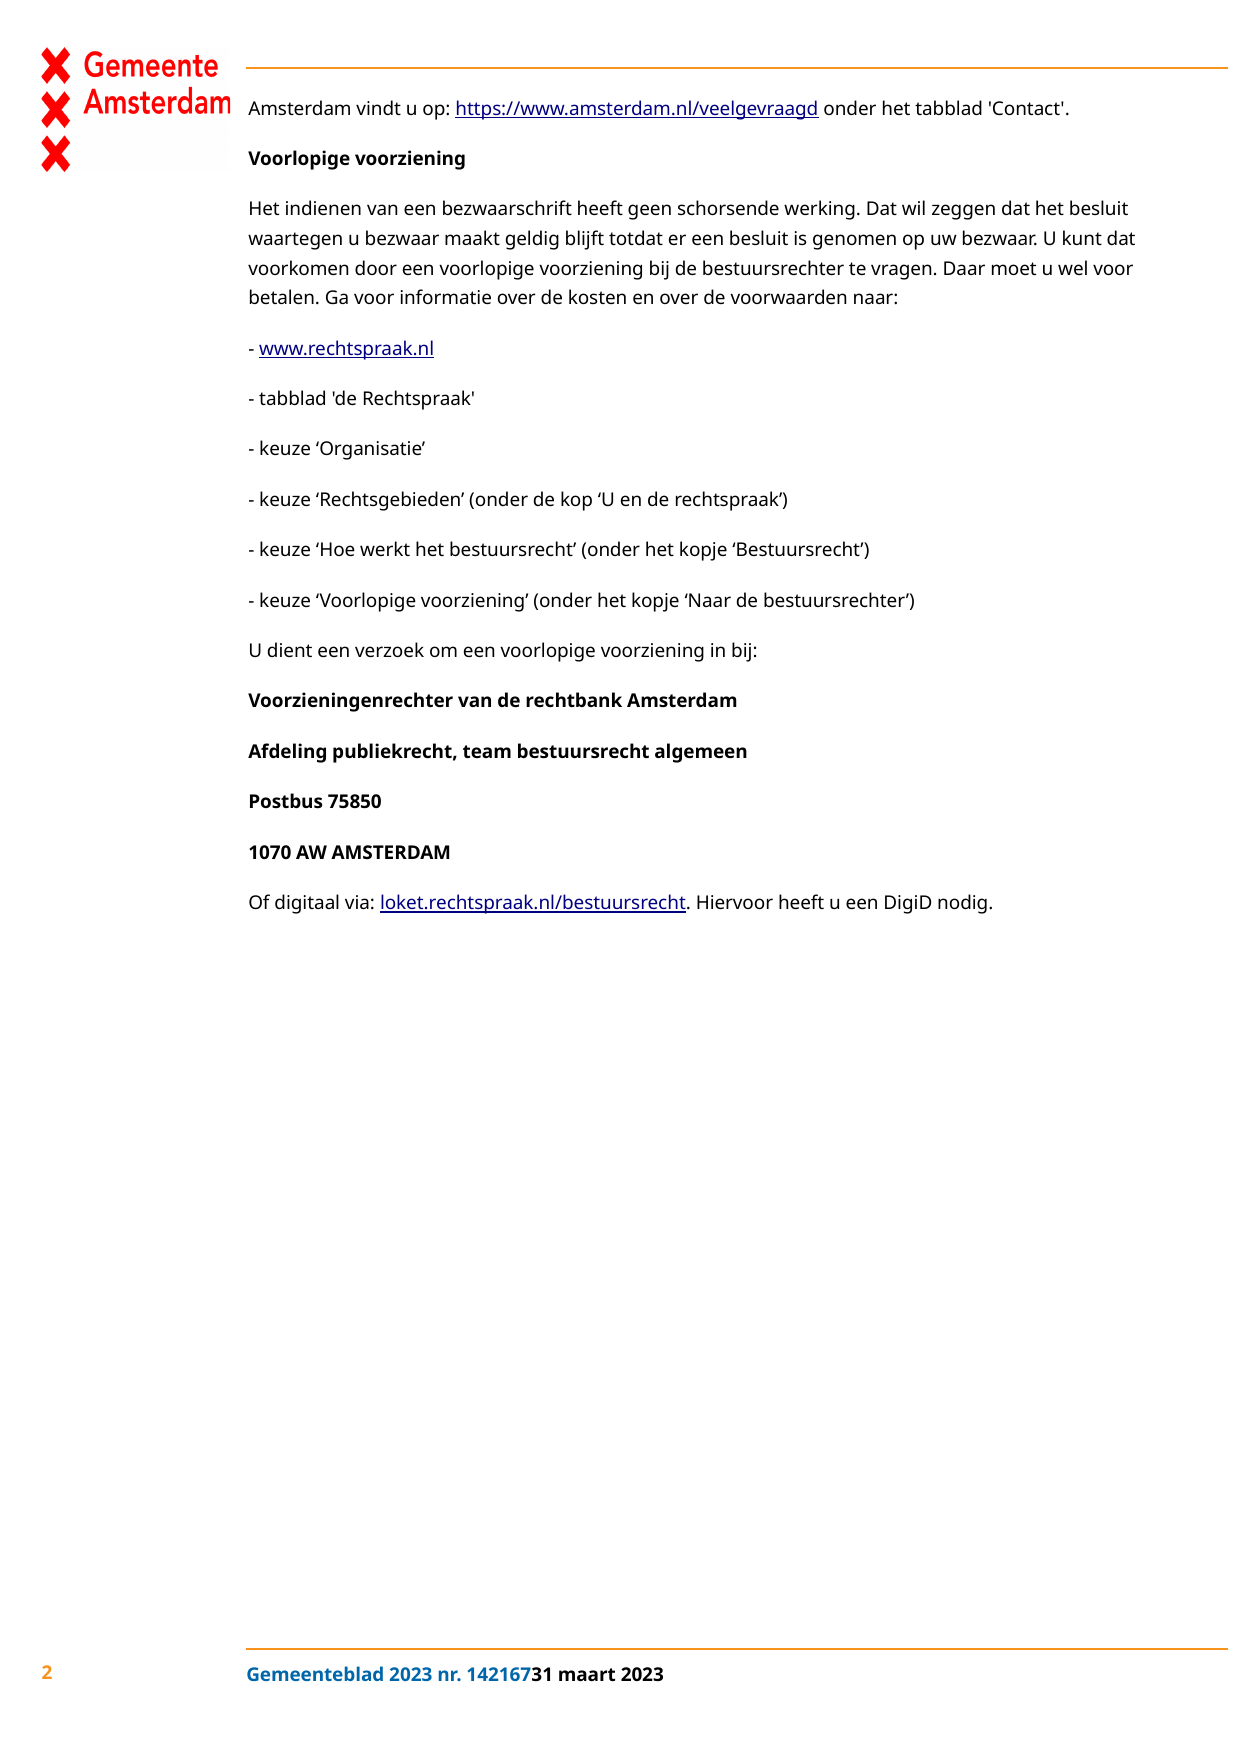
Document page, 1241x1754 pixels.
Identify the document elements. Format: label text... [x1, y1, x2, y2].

text Postbus 75850 [248, 788, 1152, 814]
text - www.rechtspraak.nl [248, 335, 1152, 361]
text - tabblad 'de Rechtspraak' [248, 385, 1152, 411]
text Of digitaal via: loket.rechtspraak.nl/bestuursrecht. Hiervoor heeft u een DigiD nodig. [248, 889, 1152, 915]
text Afdeling publiekrecht, team bestuursrecht algemeen [248, 738, 1152, 764]
text - keuze ‘Organisatie’ [248, 436, 1152, 461]
text - keuze ‘Rechtsgebieden’ (onder de kop ‘U en de rechtspraak’) [248, 486, 1152, 512]
text - keuze ‘Hoe werkt het bestuursrecht’ (onder het kopje ‘Bestuursrecht’) [248, 536, 1152, 562]
text - keuze ‘Voorlopige voorziening’ (onder het kopje ‘Naar de bestuursrechter’) [248, 587, 1152, 613]
picture [41, 47, 231, 172]
text U dient een verzoek om een voorlopige voorziening in bij: [248, 637, 1152, 663]
text Het indienen van een bezwaarschrift heeft geen schorsende werking. Dat wil zeggen dat het besluit waartegen u bezwaar maakt geldig blijft totdat er een besluit is genomen op uw bezwaar. U kunt dat voorkomen door een voorlopige voorziening bij de bestuursrechter te vragen. Daar moet u wel voor betalen. Ga voor informatie over de kosten en over de voorwaarden naar: [248, 196, 1152, 310]
text 1070 AW AMSTERDAM [248, 839, 1152, 865]
text Amsterdam vindt u op: https://www.amsterdam.nl/veelgevraagd onder het tabblad 'Contact'. [248, 95, 1152, 121]
text Voorzieningenrechter van de rechtbank Amsterdam [248, 688, 1152, 713]
text Voorlopige voorziening [248, 145, 1152, 171]
